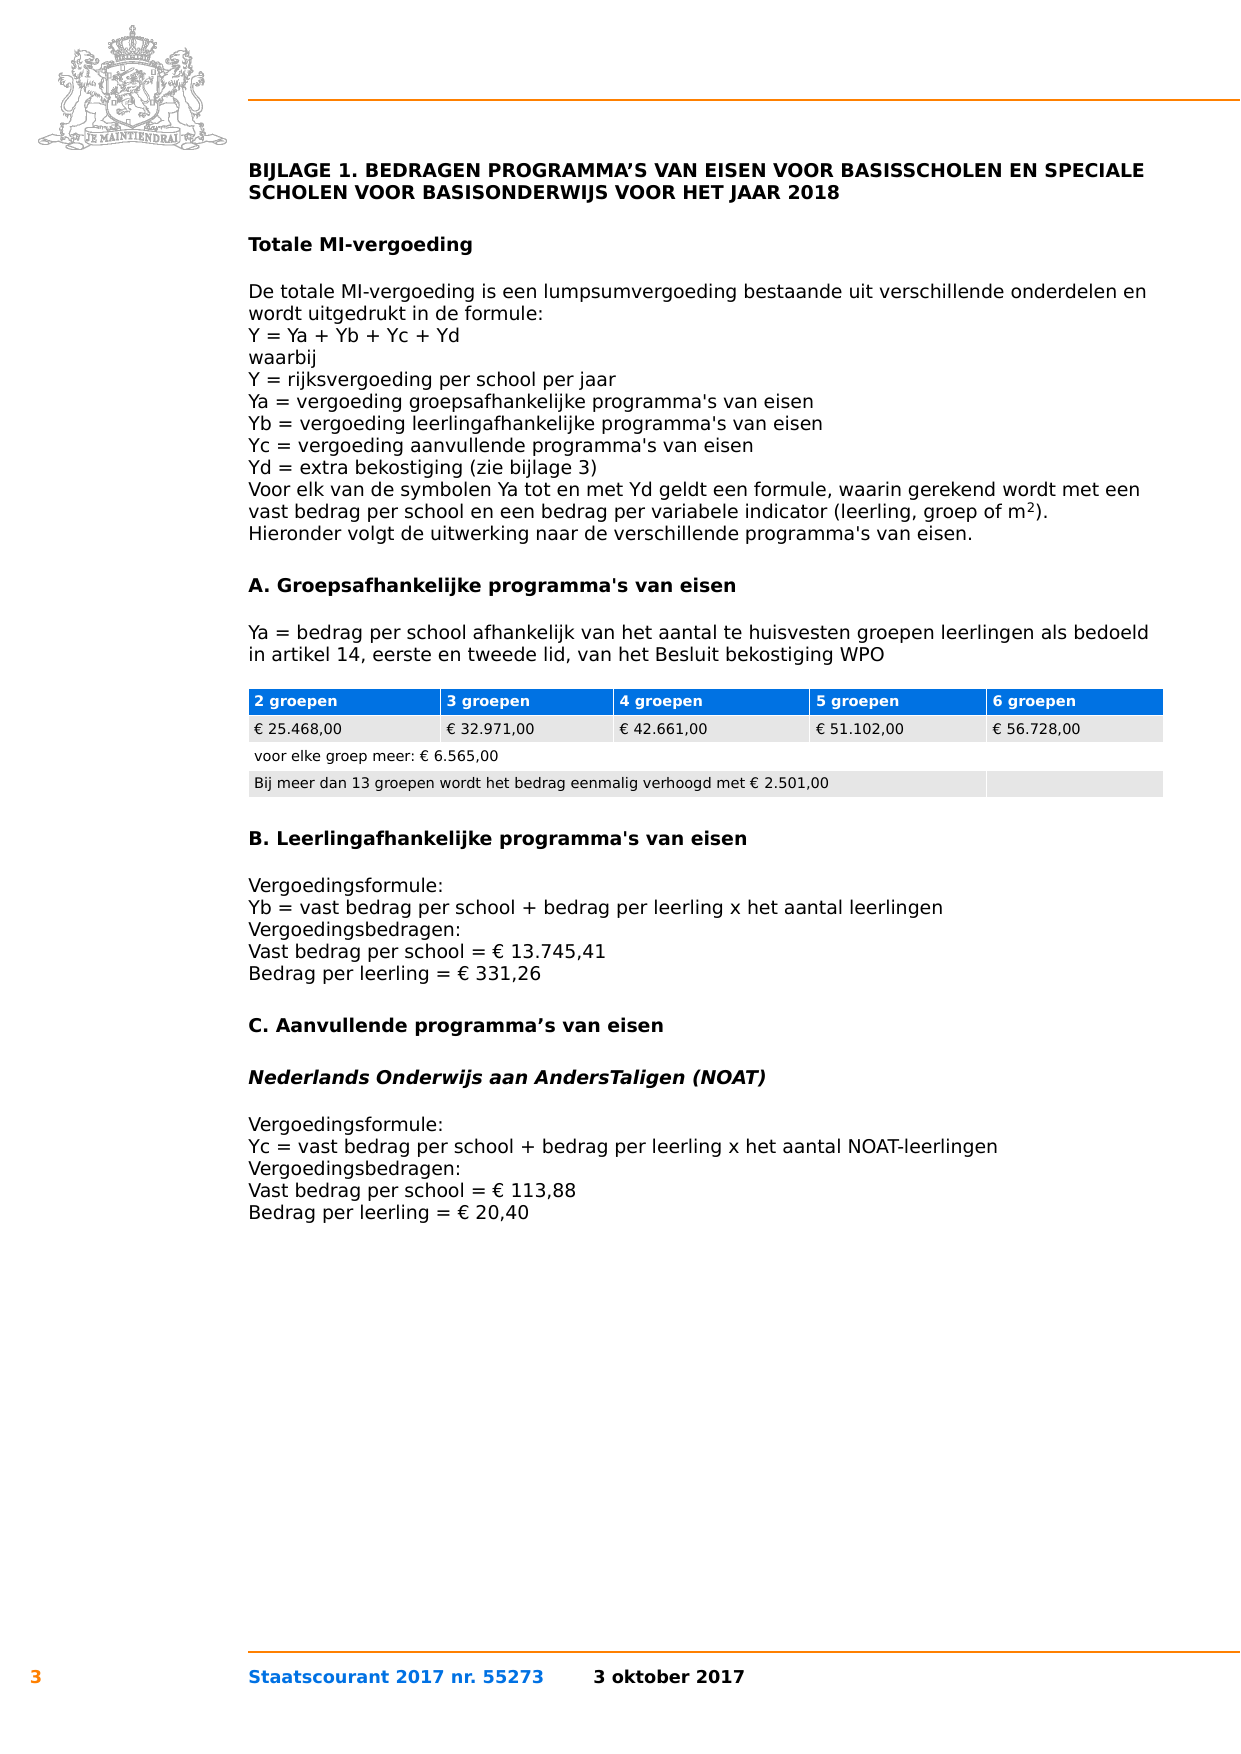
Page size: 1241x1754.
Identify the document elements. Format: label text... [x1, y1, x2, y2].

text Y = Ya + Yb + Yc + Yd [248, 325, 1163, 347]
subtitle C. Aanvullende programma’s van eisen [248, 1015, 1163, 1037]
table_cell [987, 771, 1163, 797]
table_cell € 25.468,00 [249, 716, 440, 742]
text Yb = vergoeding leerlingafhankelijke programma's van eisen [248, 413, 1163, 435]
table_cell € 56.728,00 [987, 716, 1163, 742]
text Ya = vergoeding groepsafhankelijke programma's van eisen [248, 391, 1163, 413]
subtitle Nederlands Onderwijs aan AndersTaligen (NOAT) [248, 1067, 1163, 1089]
text Vergoedingsbedragen: [248, 919, 1163, 941]
table_header 3 groepen [441, 689, 613, 715]
text Vast bedrag per school = € 13.745,41 [248, 941, 1163, 963]
text Hieronder volgt de uitwerking naar de verschillende programma's van eisen. [248, 523, 1163, 544]
text Yb = vast bedrag per school + bedrag per leerling x het aantal leerlingen [248, 897, 1163, 919]
text Ya = bedrag per school afhankelijk van het aantal te huisvesten groepen leerlingen als bedoeld in artikel 14, eerste en tweede lid, van het Besluit bekostiging WPO [248, 622, 1163, 666]
table_header 5 groepen [810, 689, 986, 715]
picture [38, 25, 227, 150]
text Vergoedingsformule: [248, 875, 1163, 897]
table_cell Bij meer dan 13 groepen wordt het bedrag eenmalig verhoogd met € 2.501,00 [249, 771, 986, 797]
table_cell € 32.971,00 [441, 716, 613, 742]
text De totale MI-vergoeding is een lumpsumvergoeding bestaande uit verschillende onderdelen en wordt uitgedrukt in de formule: [248, 281, 1163, 325]
subtitle A. Groepsafhankelijke programma's van eisen [248, 574, 1163, 597]
text Voor elk van de symbolen Ya tot en met Yd geldt een formule, waarin gerekend wordt met een vast bedrag per school en een bedrag per variabele indicator (leerling, groep of m2). [248, 479, 1163, 523]
text Yd = extra bekostiging (zie bijlage 3) [248, 457, 1163, 479]
text Yc = vergoeding aanvullende programma's van eisen [248, 435, 1163, 457]
table_cell € 51.102,00 [810, 716, 986, 742]
subtitle BIJLAGE 1. BEDRAGEN PROGRAMMA’S VAN EISEN VOOR BASISSCHOLEN EN SPECIALE SCHOLEN VOOR BASISONDERWIJS VOOR HET JAAR 2018 [248, 160, 1163, 204]
text Bedrag per leerling = € 331,26 [248, 963, 1163, 985]
table_header 2 groepen [249, 689, 440, 715]
table_cell [614, 743, 809, 769]
text Vergoedingsformule: [248, 1114, 1163, 1136]
table_cell € 42.661,00 [614, 716, 809, 742]
text waarbij [248, 347, 1163, 369]
subtitle B. Leerlingafhankelijke programma's van eisen [248, 828, 1163, 850]
text Bedrag per leerling = € 20,40 [248, 1202, 1163, 1224]
table_header 6 groepen [987, 689, 1163, 715]
table_header 4 groepen [614, 689, 809, 715]
table_cell [810, 743, 986, 769]
table_cell voor elke groep meer: € 6.565,00 [249, 743, 613, 769]
text Y = rijksvergoeding per school per jaar [248, 369, 1163, 391]
subtitle Totale MI-vergoeding [248, 234, 1163, 256]
text Vergoedingsbedragen: [248, 1158, 1163, 1180]
text Yc = vast bedrag per school + bedrag per leerling x het aantal NOAT-leerlingen [248, 1136, 1163, 1158]
text Vast bedrag per school = € 113,88 [248, 1180, 1163, 1202]
table_cell [987, 743, 1163, 769]
